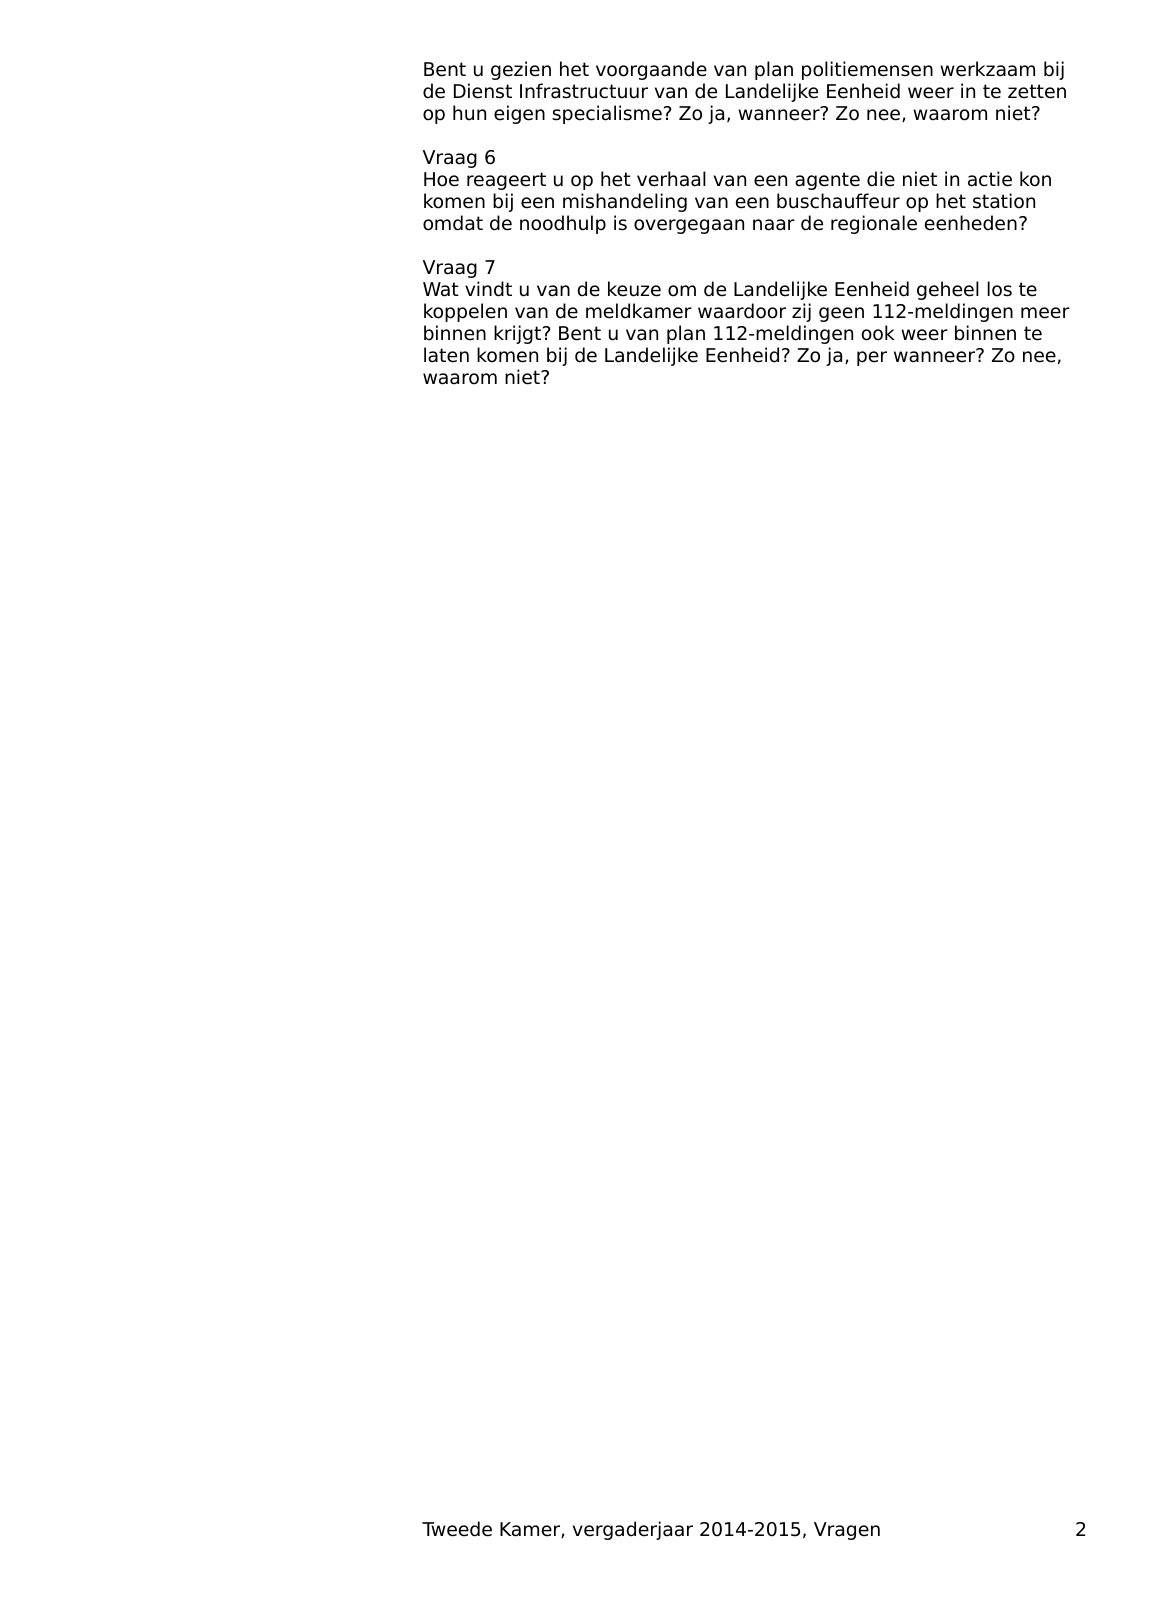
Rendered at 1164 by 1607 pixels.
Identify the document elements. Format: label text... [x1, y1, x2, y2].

text Bent u gezien het voorgaande van plan politiemensen werkzaam bij de Dienst Infrastructuur van de Landelijke Eenheid weer in te zetten op hun eigen specialisme? Zo ja, wanneer? Zo nee, waarom niet? [422, 59, 1087, 125]
text Wat vindt u van de keuze om de Landelijke Eenheid geheel los te koppelen van de meldkamer waardoor zij geen 112-meldingen meer binnen krijgt? Bent u van plan 112-meldingen ook weer binnen te laten komen bij de Landelijke Eenheid? Zo ja, per wanneer? Zo nee, waarom niet? [422, 279, 1087, 389]
text Vraag 7 [422, 257, 1087, 279]
text Vraag 6 [422, 147, 1087, 169]
text Hoe reageert u op het verhaal van een agente die niet in actie kon komen bij een mishandeling van een buschauffeur op het station omdat de noodhulp is overgegaan naar de regionale eenheden? [422, 169, 1087, 235]
